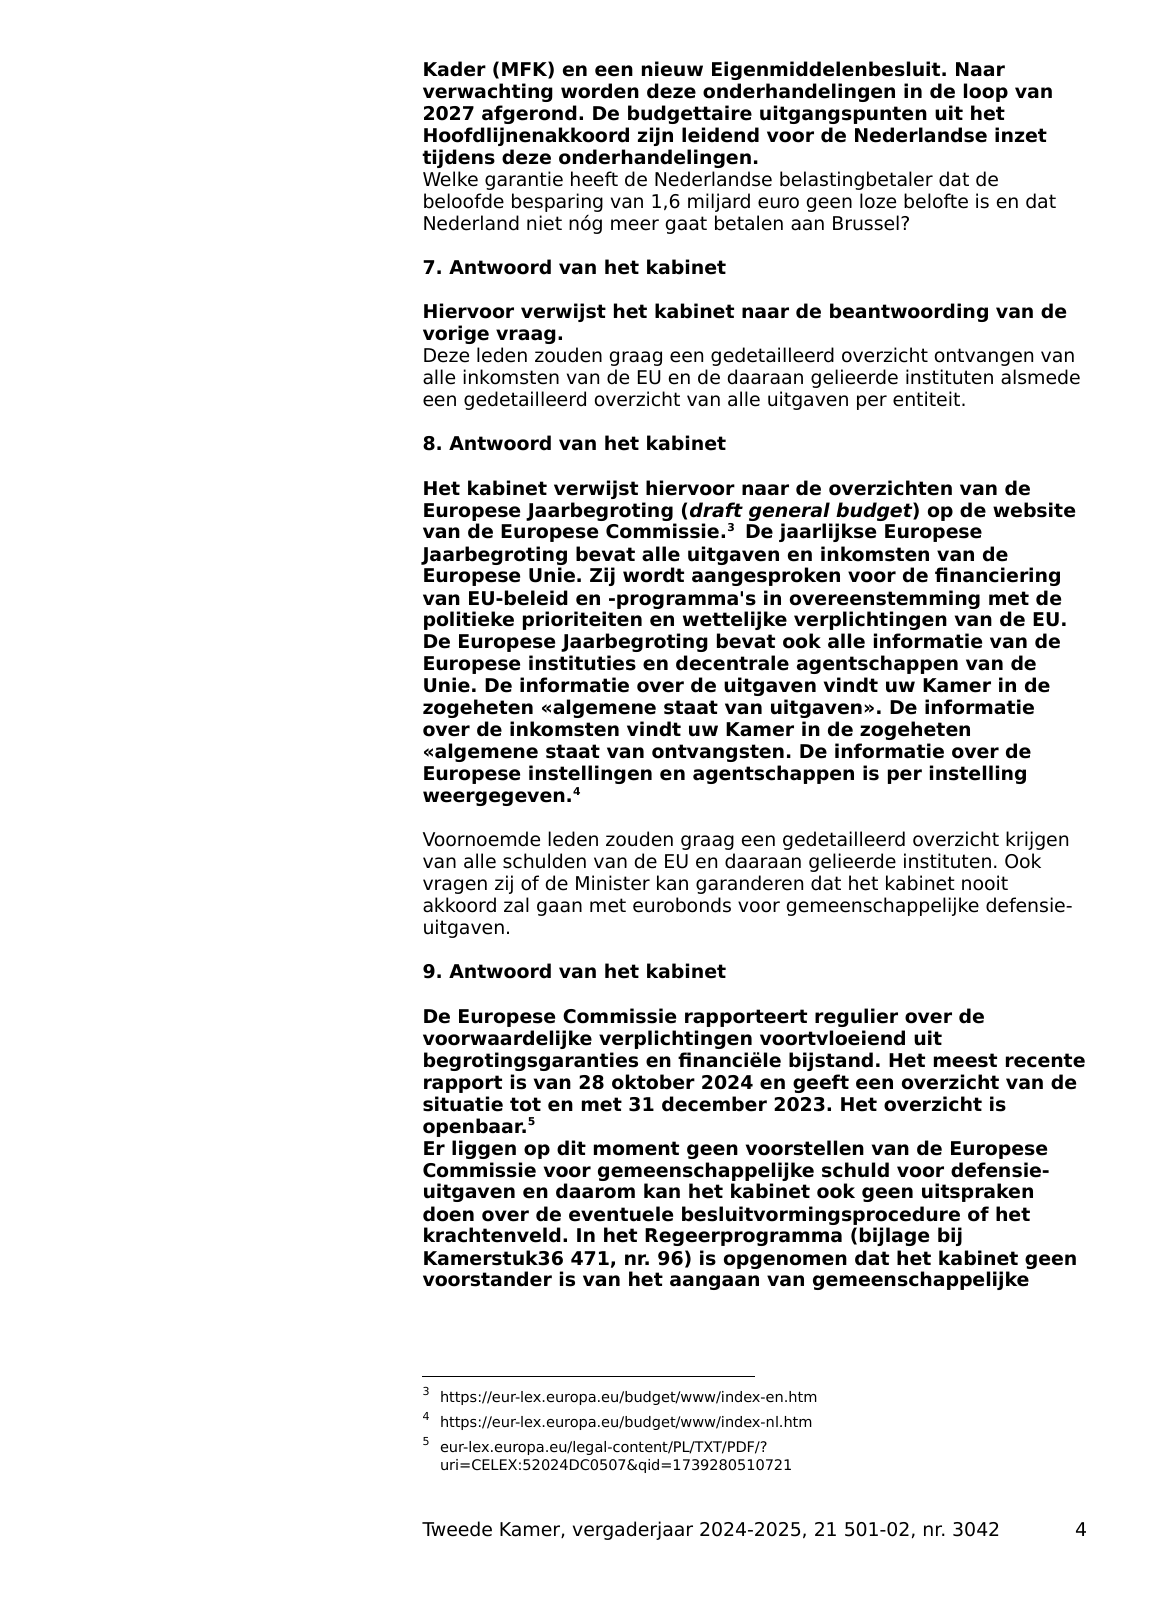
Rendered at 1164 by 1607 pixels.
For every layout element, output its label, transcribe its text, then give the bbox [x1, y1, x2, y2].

subtitle 8. Antwoord van het kabinet [422, 433, 1087, 455]
text Het kabinet verwijst hiervoor naar de overzichten van de Europese Jaarbegroting (draft general budget) op de website van de Europese Commissie. De jaarlijkse Europese Jaarbegroting bevat alle uitgaven en inkomsten van de Europese Unie. Zij wordt aangesproken voor de financiering van EU-beleid en -programma's in overeenstemming met de politieke prioriteiten en wettelijke verplichtingen van de EU. De Europese Jaarbegroting bevat ook alle informatie van de Europese instituties en decentrale agentschappen van de Unie. De informatie over de uitgaven vindt uw Kamer in de zogeheten «algemene staat van uitgaven». De informatie over de inkomsten vindt uw Kamer in de zogeheten «algemene staat van ontvangsten. De informatie over de Europese instellingen en agentschappen is per instelling weergegeven. [422, 477, 1087, 807]
text https://eur-lex.europa.eu/budget/www/index-en.htm [422, 1385, 1087, 1407]
text Er liggen op dit moment geen voorstellen van de Europese Commissie voor gemeenschappelijke schuld voor defensie-uitgaven en daarom kan het kabinet ook geen uitspraken doen over de eventuele besluitvormingsprocedure of het krachtenveld. In het Regeerprogramma (bijlage bij Kamerstuk36 471, nr. 96) is opgenomen dat het kabinet geen voorstander is van het aangaan van gemeenschappelijke [422, 1137, 1087, 1291]
text Deze leden zouden graag een gedetailleerd overzicht ontvangen van alle inkomsten van de EU en de daaraan gelieerde instituten alsmede een gedetailleerd overzicht van alle uitgaven per entiteit. [422, 345, 1087, 411]
subtitle 9. Antwoord van het kabinet [422, 961, 1087, 983]
text https://eur-lex.europa.eu/budget/www/index-nl.htm [422, 1410, 1087, 1432]
text Welke garantie heeft de Nederlandse belastingbetaler dat de beloofde besparing van 1,6 miljard euro geen loze belofte is en dat Nederland niet nóg meer gaat betalen aan Brussel? [422, 169, 1087, 235]
text Voornoemde leden zouden graag een gedetailleerd overzicht krijgen van alle schulden van de EU en daaraan gelieerde instituten. Ook vragen zij of de Minister kan garanderen dat het kabinet nooit akkoord zal gaan met eurobonds voor gemeenschappelijke defensie-uitgaven. [422, 829, 1087, 939]
subtitle 7. Antwoord van het kabinet [422, 257, 1087, 279]
text Hiervoor verwijst het kabinet naar de beantwoording van de vorige vraag. [422, 301, 1087, 345]
text De Europese Commissie rapporteert regulier over de voorwaardelijke verplichtingen voortvloeiend uit begrotingsgaranties en financiële bijstand. Het meest recente rapport is van 28 oktober 2024 en geeft een overzicht van de situatie tot en met 31 december 2023. Het overzicht is openbaar. [422, 1006, 1087, 1137]
text eur-lex.europa.eu/legal-content/PL/TXT/PDF/?uri=CELEX:52024DC0507&qid=1739280510721 [422, 1435, 1087, 1474]
text Kader (MFK) en een nieuw Eigenmiddelenbesluit. Naar verwachting worden deze onderhandelingen in de loop van 2027 afgerond. De budgettaire uitgangspunten uit het Hoofdlijnenakkoord zijn leidend voor de Nederlandse inzet tijdens deze onderhandelingen. [422, 59, 1087, 169]
